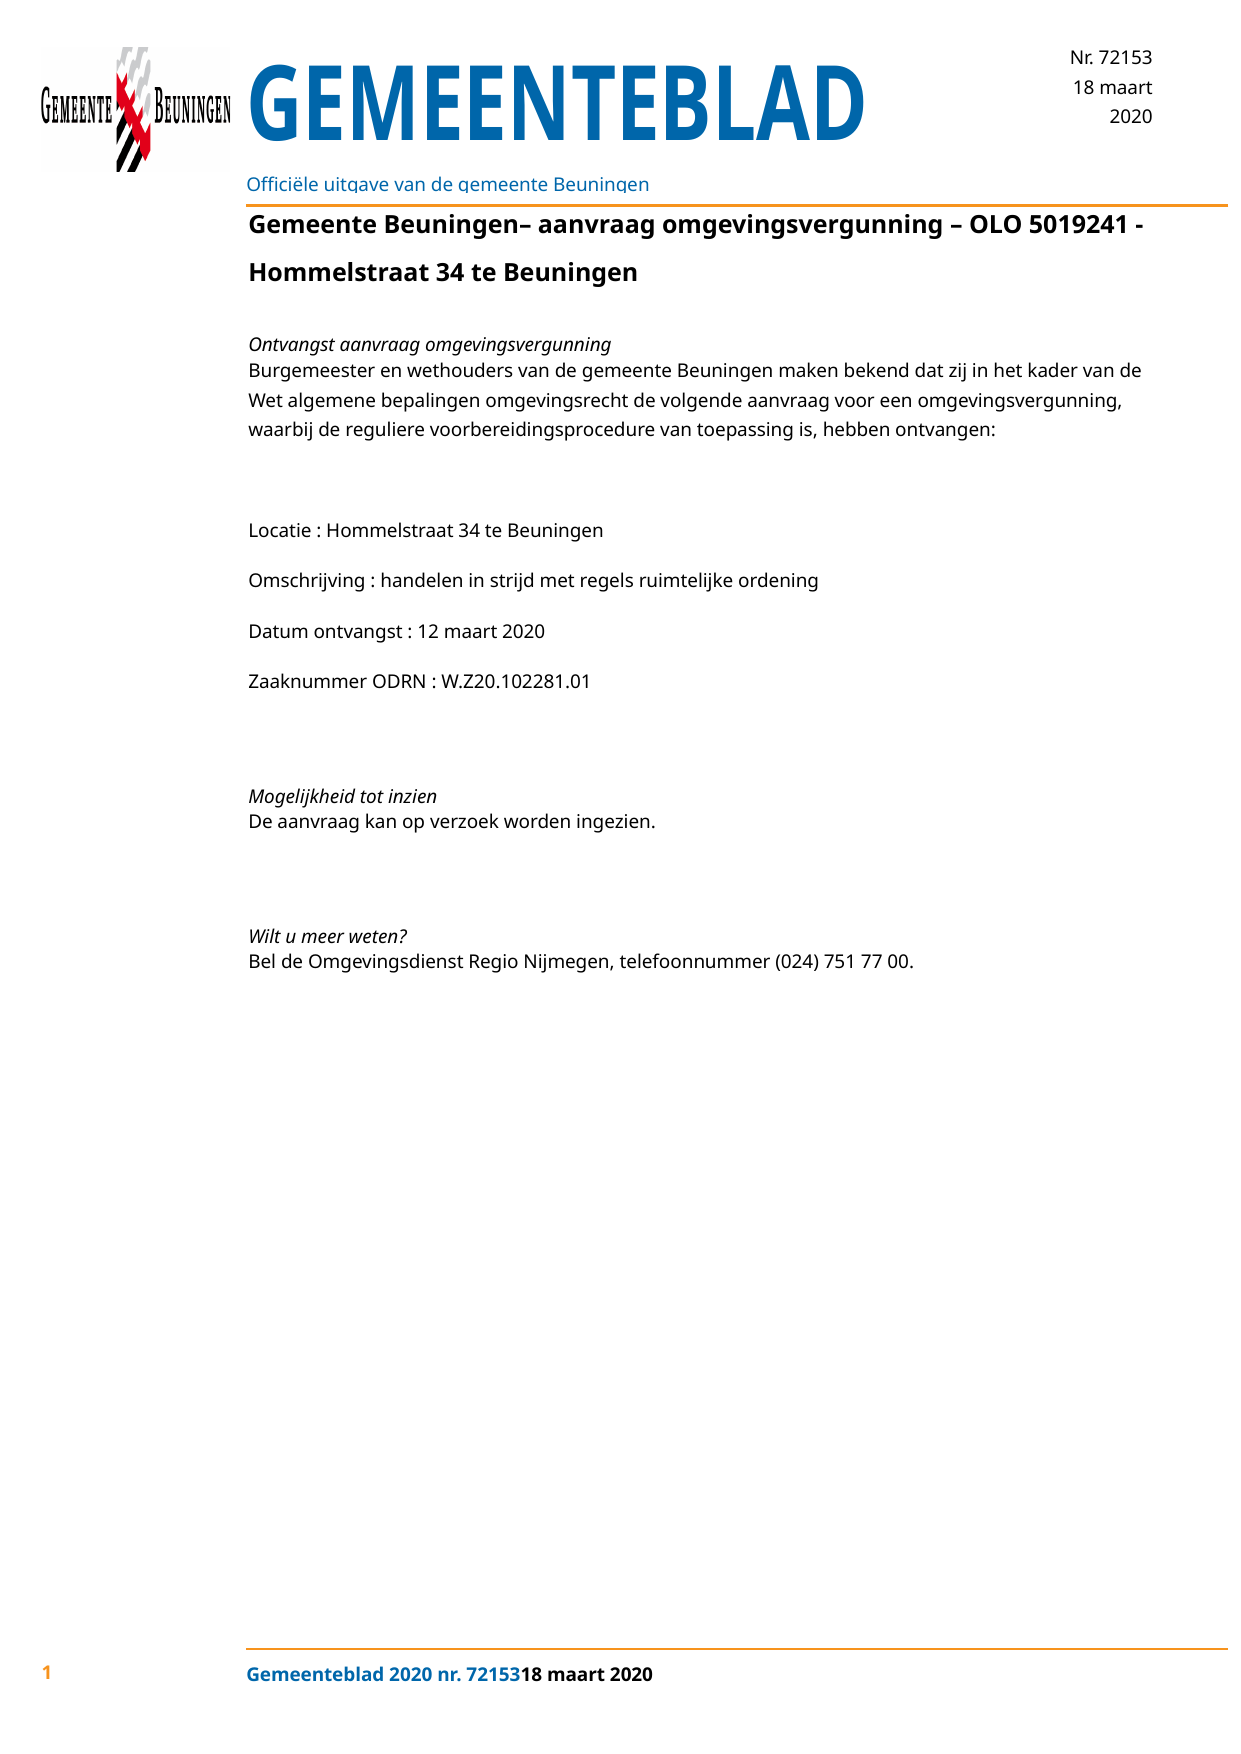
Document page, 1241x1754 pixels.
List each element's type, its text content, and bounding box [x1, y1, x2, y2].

text Locatie : Hommelstraat 34 te Beuningen [248, 517, 1152, 543]
text Omschrijving : handelen in strijd met regels ruimtelijke ordening [248, 568, 1152, 593]
text Bel de Omgevingsdienst Regio Nijmegen, telefoonnummer (024) 751 77 00. [248, 949, 1152, 974]
text Gemeente Beuningen– aanvraag omgevingsvergunning – OLO 5019241 - Hommelstraat 34 te Beuningen [248, 207, 1152, 288]
text Mogelijkheid tot inzien [248, 783, 1152, 808]
text Zaaknummer ODRN : W.Z20.102281.01 [248, 668, 1152, 694]
text Wilt u meer weten? [248, 923, 1152, 949]
picture [41, 47, 231, 172]
text Ontvangst aanvraag omgevingsvergunning [248, 331, 1152, 357]
text Datum ontvangst : 12 maart 2020 [248, 618, 1152, 644]
text Burgemeester en wethouders van de gemeente Beuningen maken bekend dat zij in het kader van de Wet algemene bepalingen omgevingsrecht de volgende aanvraag voor een omgevingsvergunning, waarbij de reguliere voorbereidingsprocedure van toepassing is, hebben ontvangen: [248, 357, 1152, 442]
text De aanvraag kan op verzoek worden ingezien. [248, 808, 1152, 834]
